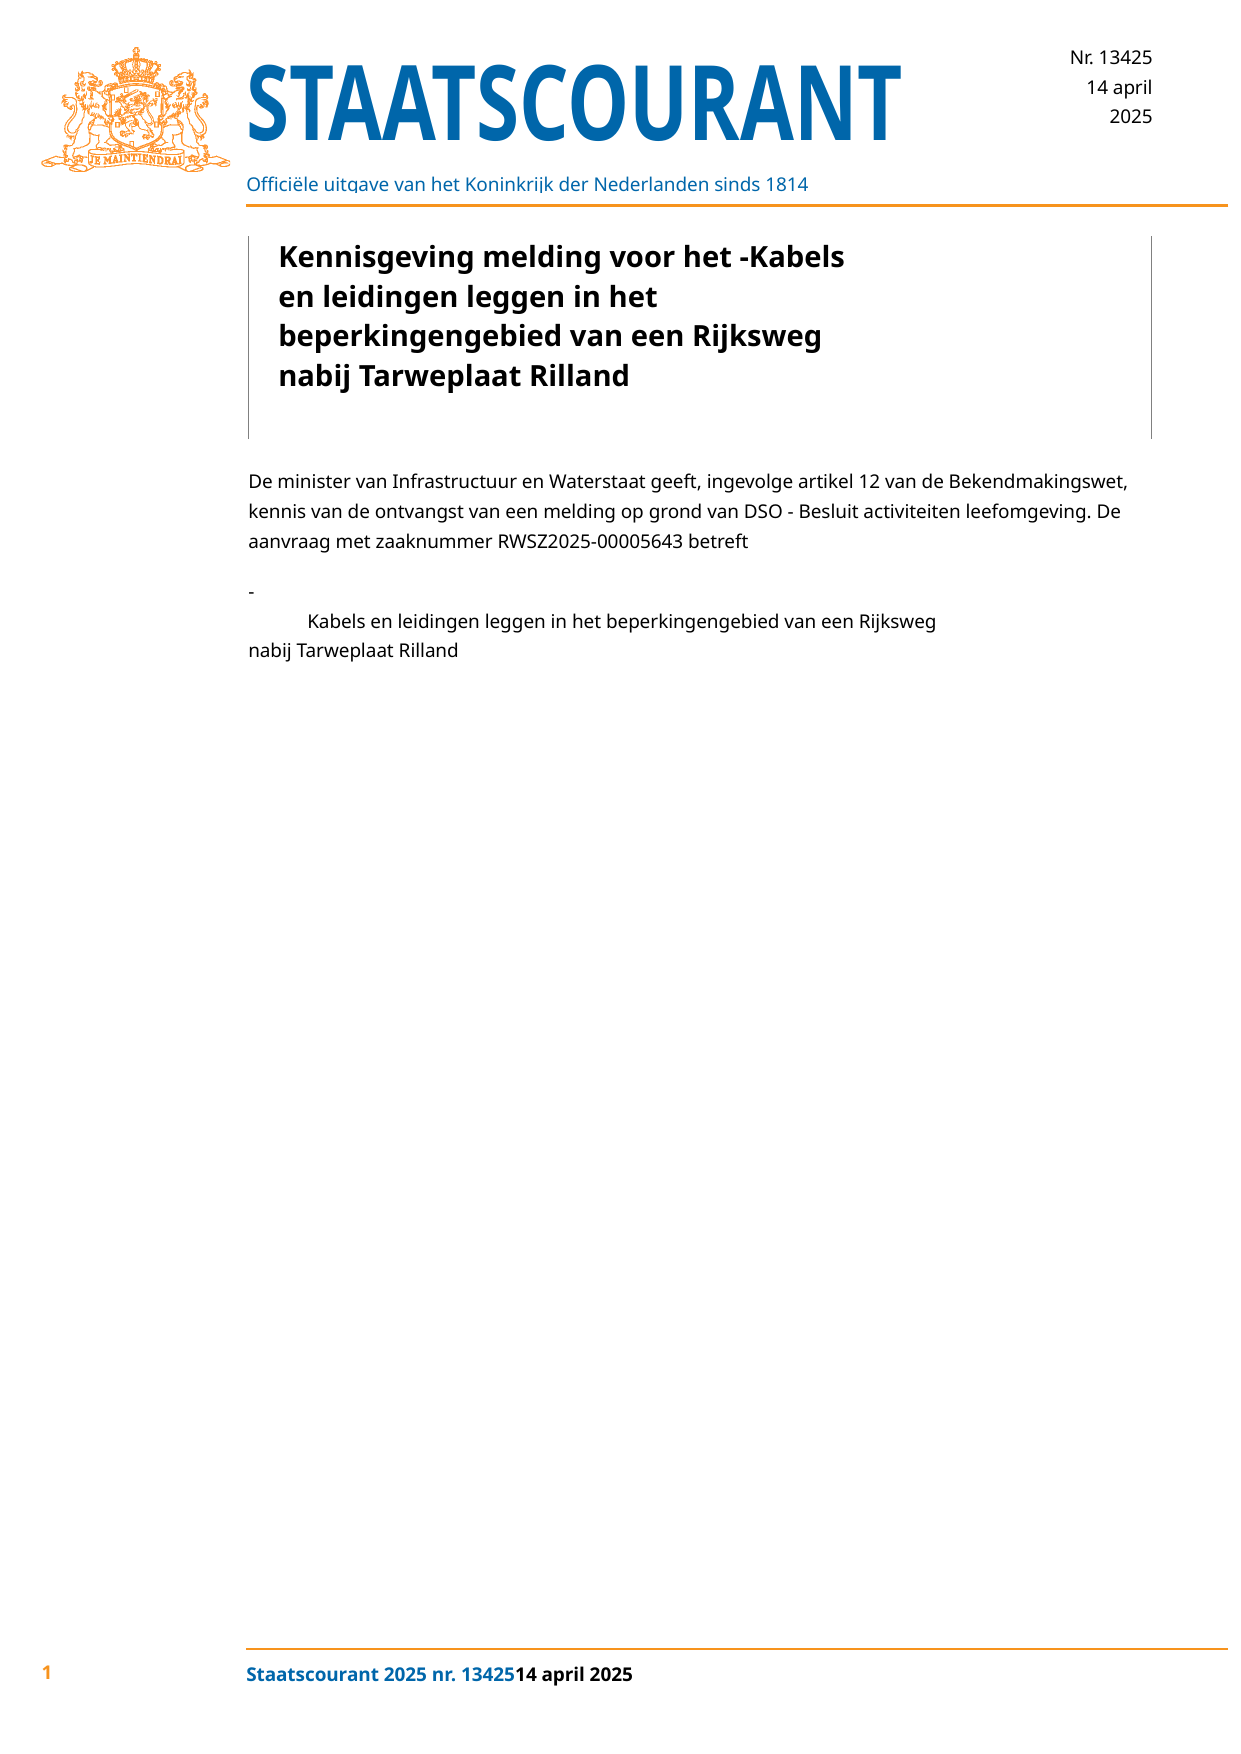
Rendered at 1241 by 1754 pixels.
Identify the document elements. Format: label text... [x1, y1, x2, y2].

table_header [850, 236, 912, 413]
text De minister van Infrastructuur en Waterstaat geeft, ingevolge artikel 12 van de Bekendmakingswet, kennis van de ontvangst van een melding op grond van DSO - Besluit activiteiten leefomgeving. De aanvraag met zaaknummer RWSZ2025-00005643 betreft [248, 469, 1152, 553]
picture [41, 47, 231, 172]
list Kabels en leidingen leggen in het beperkingengebied van een Rijksweg [248, 608, 1152, 633]
table_header [850, 414, 1151, 439]
table_header [1090, 236, 1151, 413]
text nabij Tarweplaat Rilland [248, 637, 1152, 663]
table_header Kennisgeving melding voor het -Kabels en leidingen leggen in het beperkingengebied van een Rijksweg nabij Tarweplaat Rilland [249, 236, 850, 439]
picture [912, 236, 1090, 414]
